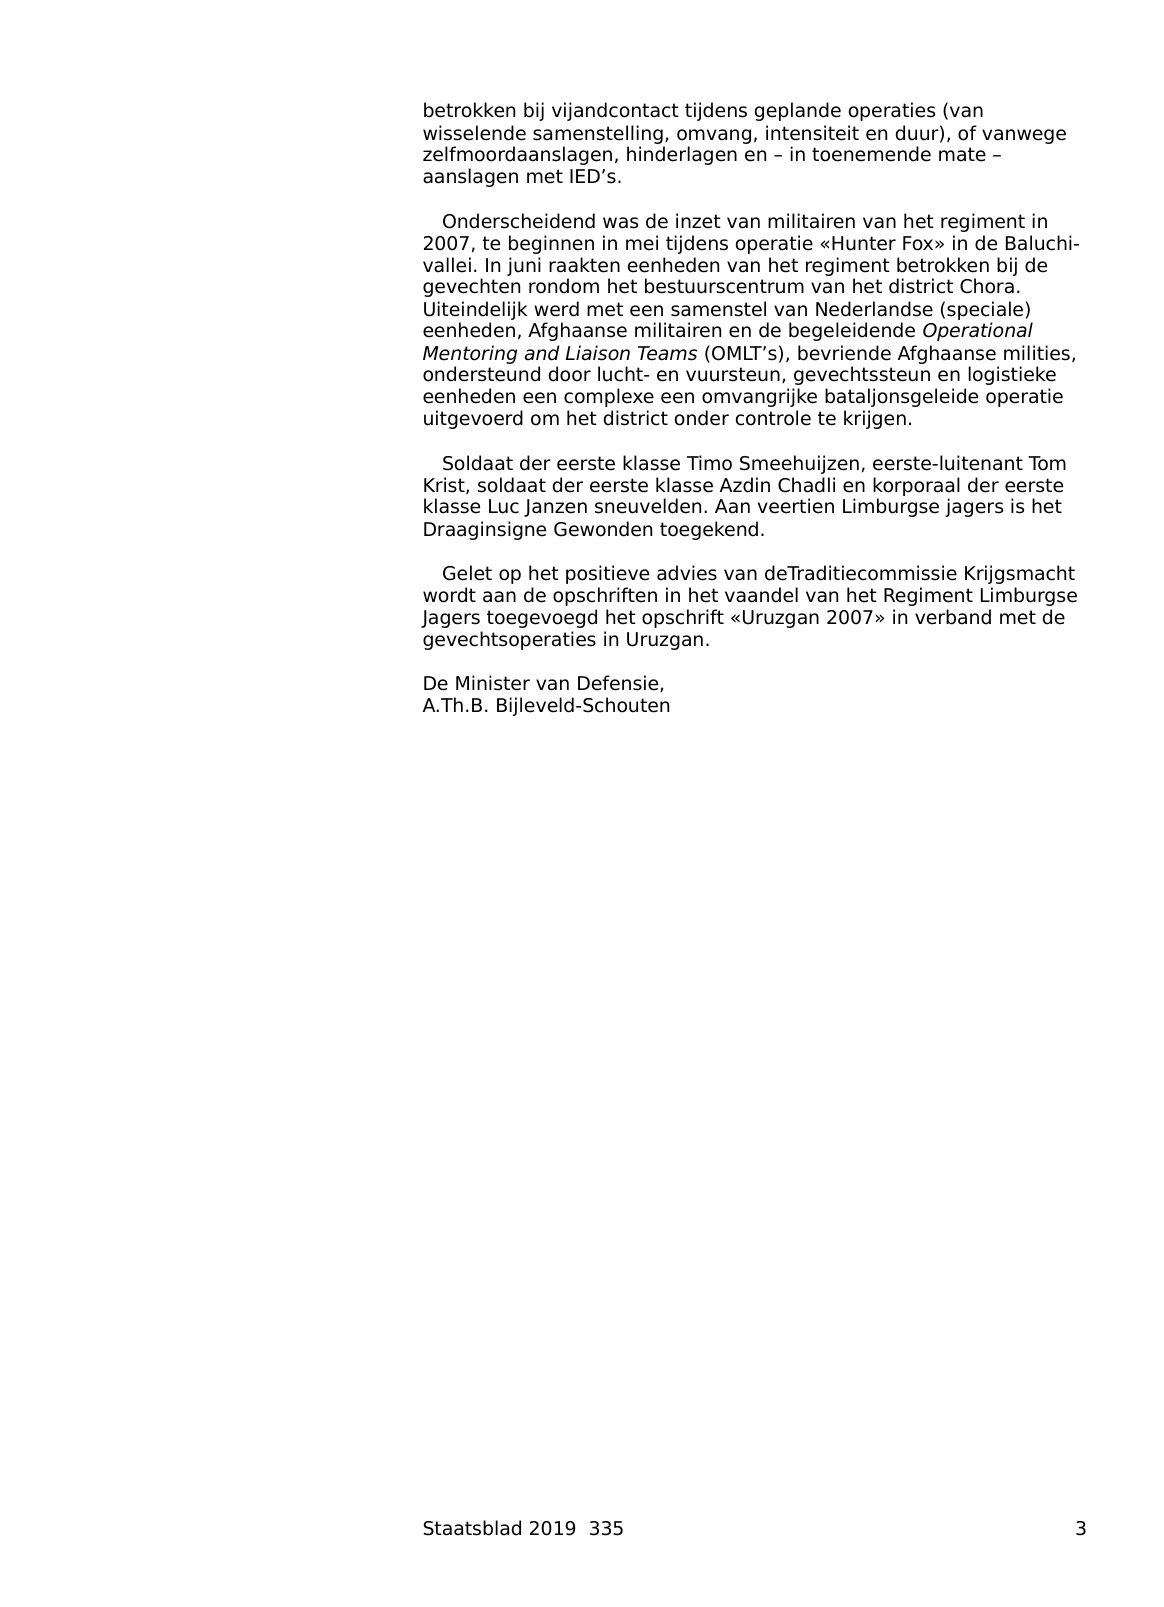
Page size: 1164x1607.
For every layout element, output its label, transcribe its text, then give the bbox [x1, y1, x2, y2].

text Onderscheidend was de inzet van militairen van het regiment in 2007, te beginnen in mei tijdens operatie «Hunter Fox» in de Baluchi-vallei. In juni raakten eenheden van het regiment betrokken bij de gevechten rondom het bestuurscentrum van het district Chora. Uiteindelijk werd met een samenstel van Nederlandse (speciale) eenheden, Afghaanse militairen en de begeleidende Operational Mentoring and Liaison Teams (OMLT’s), bevriende Afghaanse milities, ondersteund door lucht- en vuursteun, gevechtssteun en logistieke eenheden een complexe een omvangrijke bataljonsgeleide operatie uitgevoerd om het district onder controle te krijgen. [422, 211, 1087, 430]
text De Minister van Defensie, A.Th.B. Bijleveld-Schouten [422, 673, 1087, 717]
text betrokken bij vijandcontact tijdens geplande operaties (van wisselende samenstelling, omvang, intensiteit en duur), of vanwege zelfmoordaanslagen, hinderlagen en – in toenemende mate – aanslagen met IED’s. [422, 100, 1087, 188]
text Gelet op het positieve advies van deTraditiecommissie Krijgsmacht wordt aan de opschriften in het vaandel van het Regiment Limburgse Jagers toegevoegd het opschrift «Uruzgan 2007» in verband met de gevechtsoperaties in Uruzgan. [422, 563, 1087, 651]
text Soldaat der eerste klasse Timo Smeehuijzen, eerste-luitenant Tom Krist, soldaat der eerste klasse Azdin Chadli en korporaal der eerste klasse Luc Janzen sneuvelden. Aan veertien Limburgse jagers is het Draaginsigne Gewonden toegekend. [422, 452, 1087, 540]
